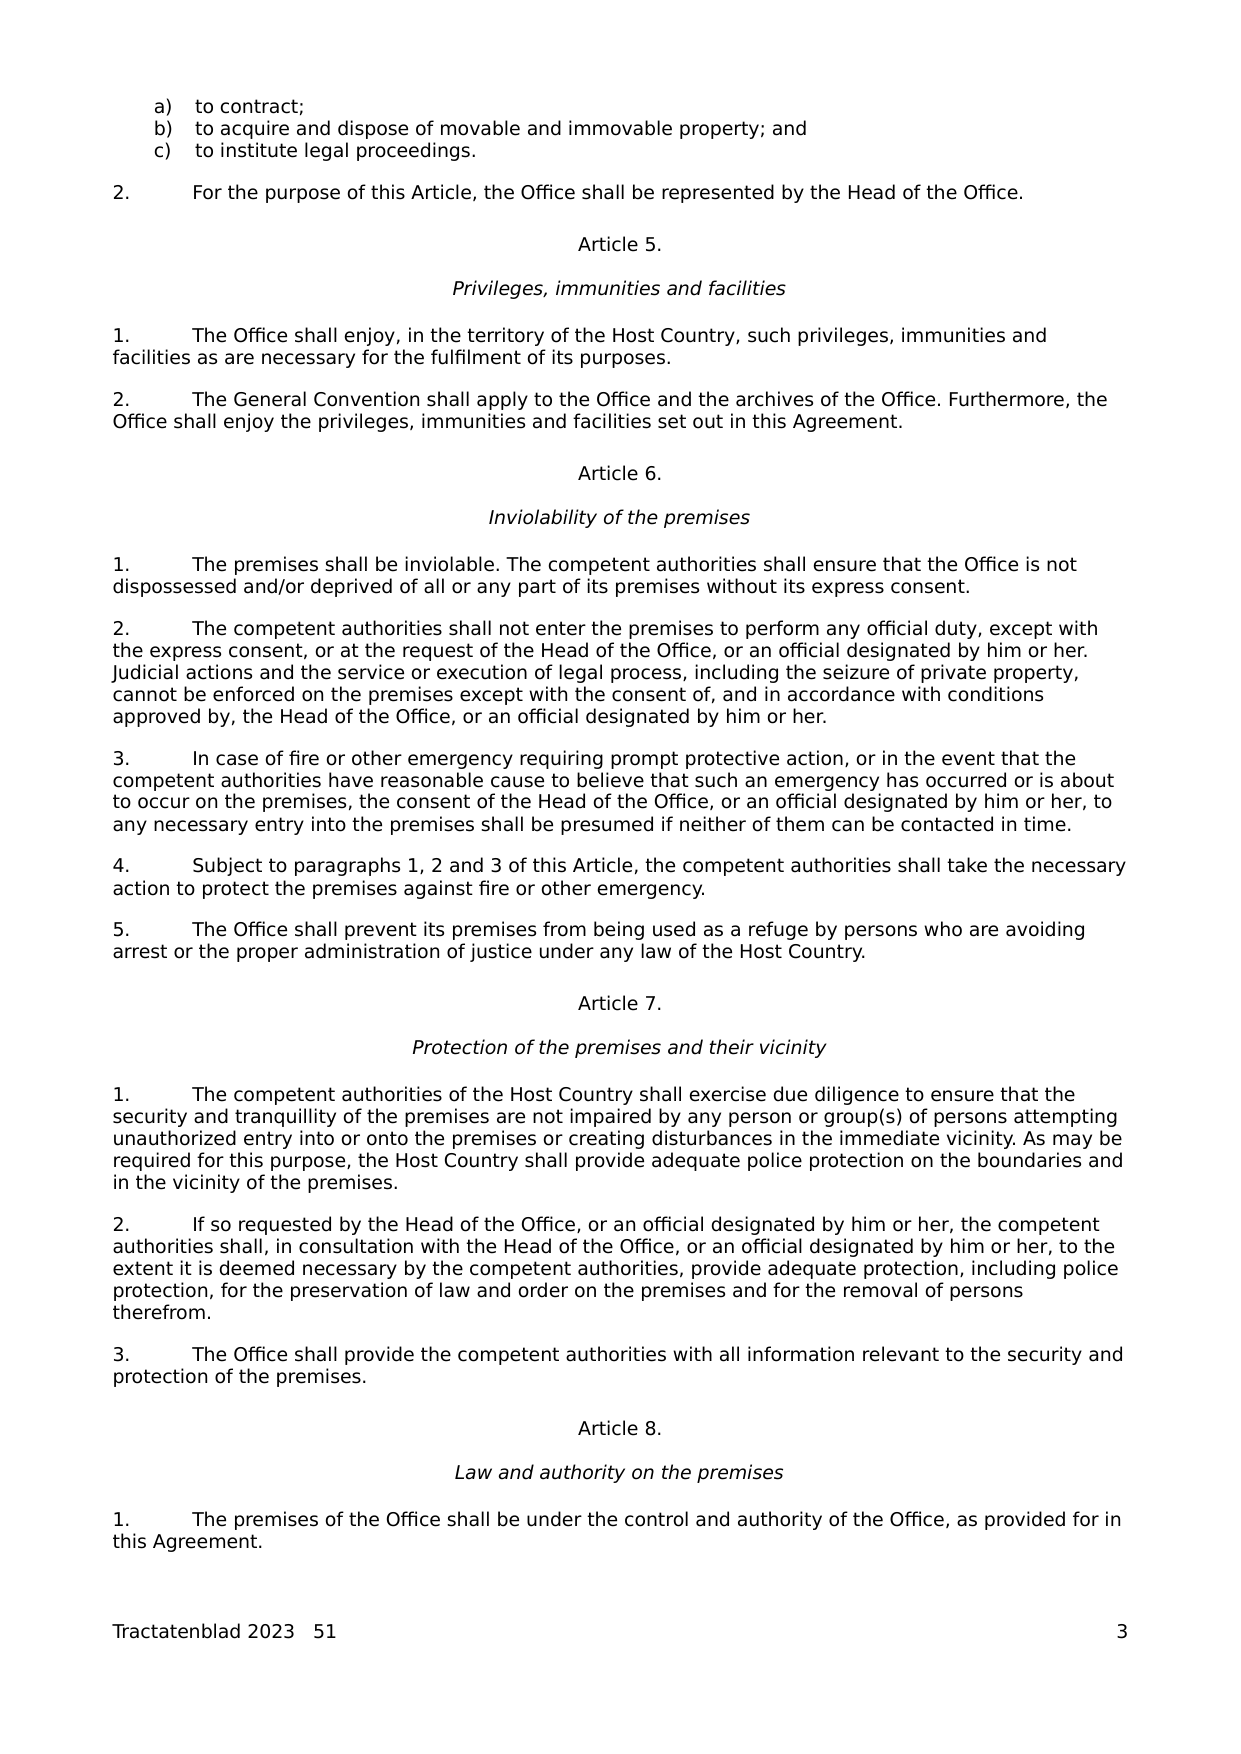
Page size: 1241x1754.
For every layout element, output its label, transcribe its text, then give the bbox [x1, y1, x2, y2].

text 3. The Office shall provide the competent authorities with all information relevant to the security and protection of the premises. [112, 1344, 1128, 1388]
text 4. Subject to paragraphs 1, 2 and 3 of this Article, the competent authorities shall take the necessary action to protect the premises against fire or other emergency. [112, 855, 1128, 899]
subtitle Article 6. Inviolability of the premises [112, 463, 1128, 529]
text 2. For the purpose of this Article, the Office shall be represented by the Head of the Office. [112, 182, 1128, 204]
text a) to contract; [153, 96, 1128, 118]
text 2. The competent authorities shall not enter the premises to perform any official duty, except with the express consent, or at the request of the Head of the Office, or an official designated by him or her. Judicial actions and the service or execution of legal process, including the seizure of private property, cannot be enforced on the premises except with the consent of, and in accordance with conditions approved by, the Head of the Office, or an official designated by him or her. [112, 618, 1128, 727]
subtitle Article 5. Privileges, immunities and facilities [112, 234, 1128, 300]
text 3. In case of fire or other emergency requiring prompt protective action, or in the event that the competent authorities have reasonable cause to believe that such an emergency has occurred or is about to occur on the premises, the consent of the Head of the Office, or an official designated by him or her, to any necessary entry into the premises shall be presumed if neither of them can be contacted in time. [112, 747, 1128, 835]
subtitle Article 7. Protection of the premises and their vicinity [112, 993, 1128, 1059]
text 2. The General Convention shall apply to the Office and the archives of the Office. Furthermore, the Office shall enjoy the privileges, immunities and facilities set out in this Agreement. [112, 389, 1128, 433]
text b) to acquire and dispose of movable and immovable property; and [153, 118, 1128, 140]
subtitle Article 8. Law and authority on the premises [112, 1418, 1128, 1484]
text 1. The Office shall enjoy, in the territory of the Host Country, such privileges, immunities and facilities as are necessary for the fulfilment of its purposes. [112, 325, 1128, 369]
text 1. The competent authorities of the Host Country shall exercise due diligence to ensure that the security and tranquillity of the premises are not impaired by any person or group(s) of persons attempting unauthorized entry into or onto the premises or creating disturbances in the immediate vicinity. As may be required for this purpose, the Host Country shall provide adequate police protection on the boundaries and in the vicinity of the premises. [112, 1084, 1128, 1194]
text 1. The premises of the Office shall be under the control and authority of the Office, as provided for in this Agreement. [112, 1509, 1128, 1553]
text 1. The premises shall be inviolable. The competent authorities shall ensure that the Office is not dispossessed and/or deprived of all or any part of its premises without its express consent. [112, 554, 1128, 598]
text 5. The Office shall prevent its premises from being used as a refuge by persons who are avoiding arrest or the proper administration of justice under any law of the Host Country. [112, 919, 1128, 963]
text c) to institute legal proceedings. [153, 140, 1128, 162]
text 2. If so requested by the Head of the Office, or an official designated by him or her, the competent authorities shall, in consultation with the Head of the Office, or an official designated by him or her, to the extent it is deemed necessary by the competent authorities, provide adequate protection, including police protection, for the preservation of law and order on the premises and for the removal of persons therefrom. [112, 1214, 1128, 1324]
